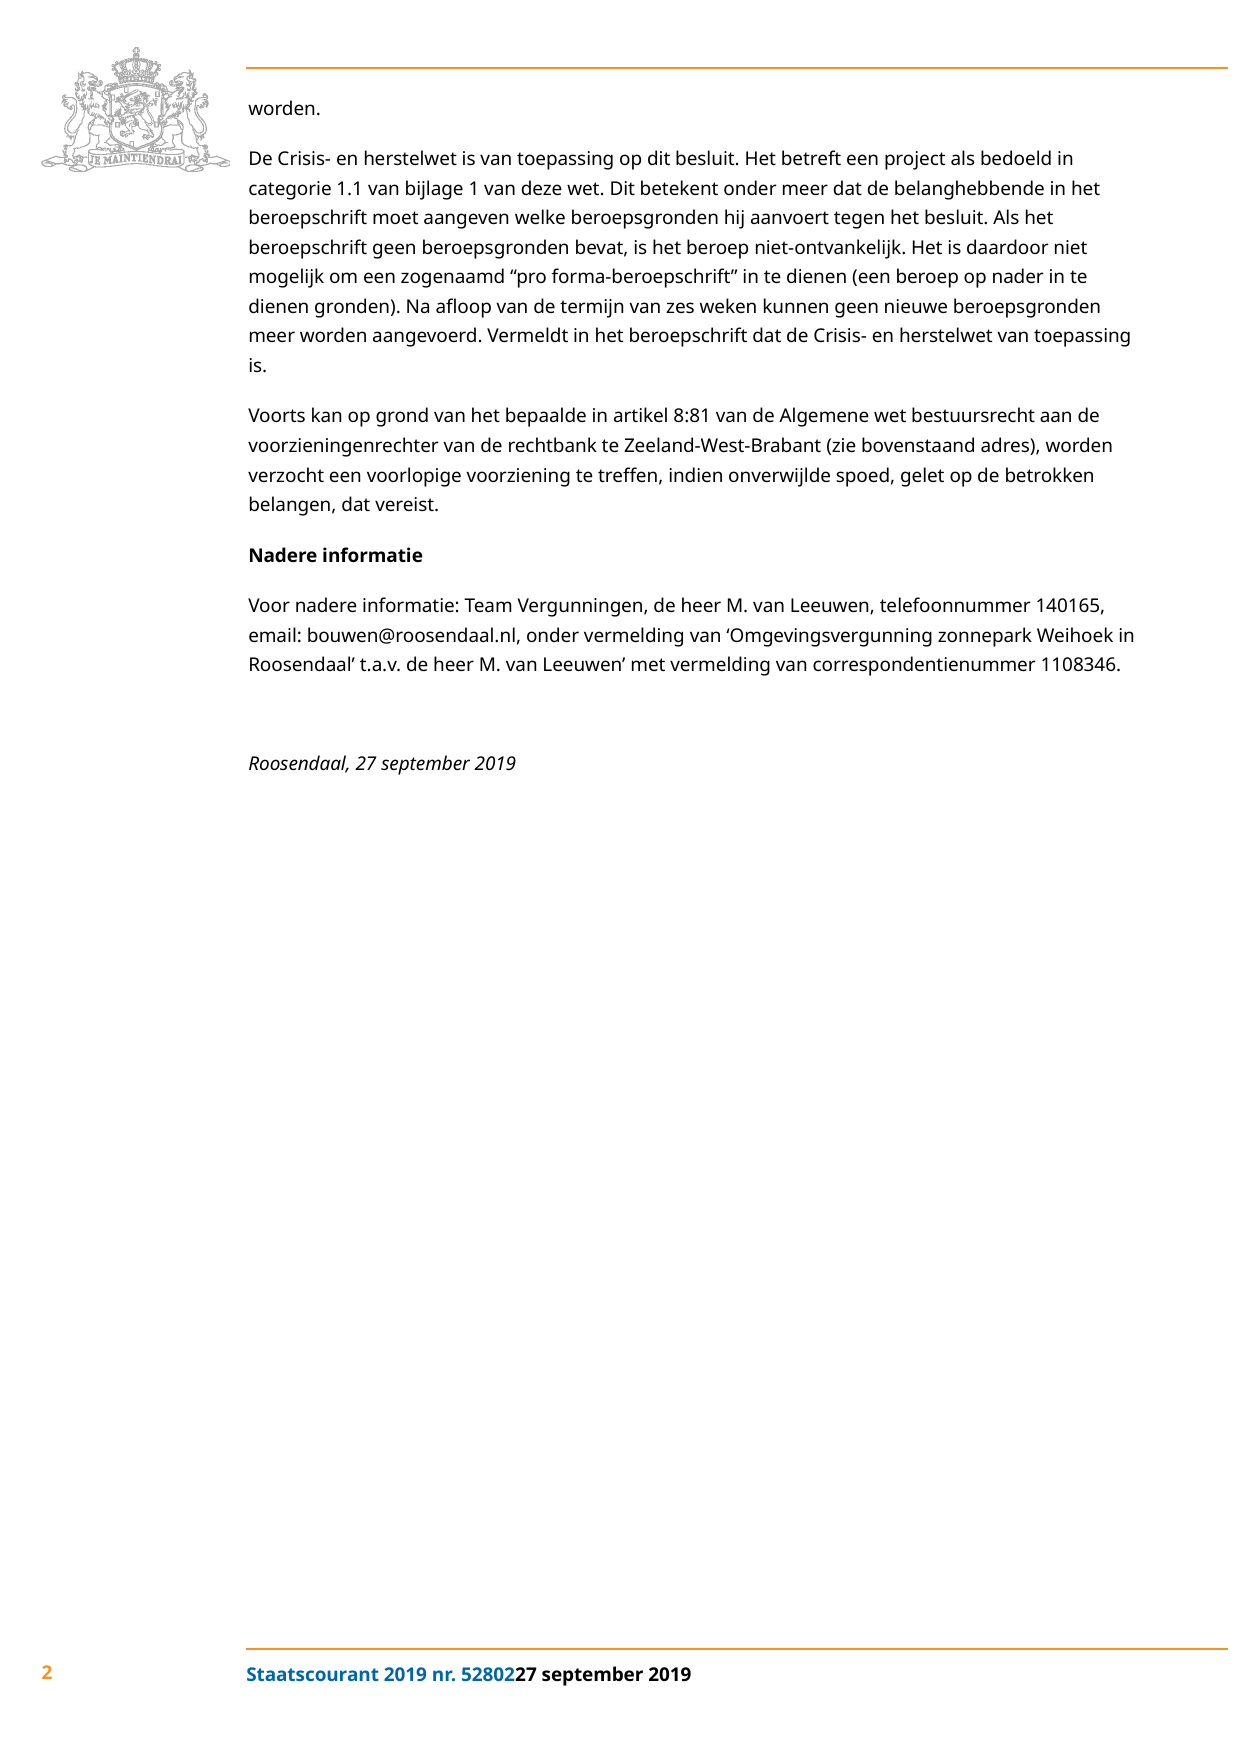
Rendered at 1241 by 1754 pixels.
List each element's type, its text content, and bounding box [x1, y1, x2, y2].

text Roosendaal, 27 september 2019 [248, 750, 1152, 775]
text Voorts kan op grond van het bepaalde in artikel 8:81 van de Algemene wet bestuursrecht aan de voorzieningenrechter van de rechtbank te Zeeland-West-Brabant (zie bovenstaand adres), worden verzocht een voorlopige voorziening te treffen, indien onverwijlde spoed, gelet op de betrokken belangen, dat vereist. [248, 403, 1152, 517]
text Nadere informatie [248, 542, 1152, 568]
text worden. [248, 95, 1152, 121]
picture [41, 47, 231, 172]
text Voor nadere informatie: Team Vergunningen, de heer M. van Leeuwen, telefoonnummer 140165, email: bouwen@roosendaal.nl, onder vermelding van ‘Omgevingsvergunning zonnepark Weihoek in Roosendaal’ t.a.v. de heer M. van Leeuwen’ met vermelding van correspondentienummer 1108346. [248, 592, 1152, 677]
text De Crisis- en herstelwet is van toepassing op dit besluit. Het betreft een project als bedoeld in categorie 1.1 van bijlage 1 van deze wet. Dit betekent onder meer dat de belanghebbende in het beroepschrift moet aangeven welke beroepsgronden hij aanvoert tegen het besluit. Als het beroepschrift geen beroepsgronden bevat, is het beroep niet-ontvankelijk. Het is daardoor niet mogelijk om een zogenaamd “pro forma-beroepschrift” in te dienen (een beroep op nader in te dienen gronden). Na afloop van de termijn van zes weken kunnen geen nieuwe beroepsgronden meer worden aangevoerd. Vermeldt in het beroepschrift dat de Crisis- en herstelwet van toepassing is. [248, 145, 1152, 378]
